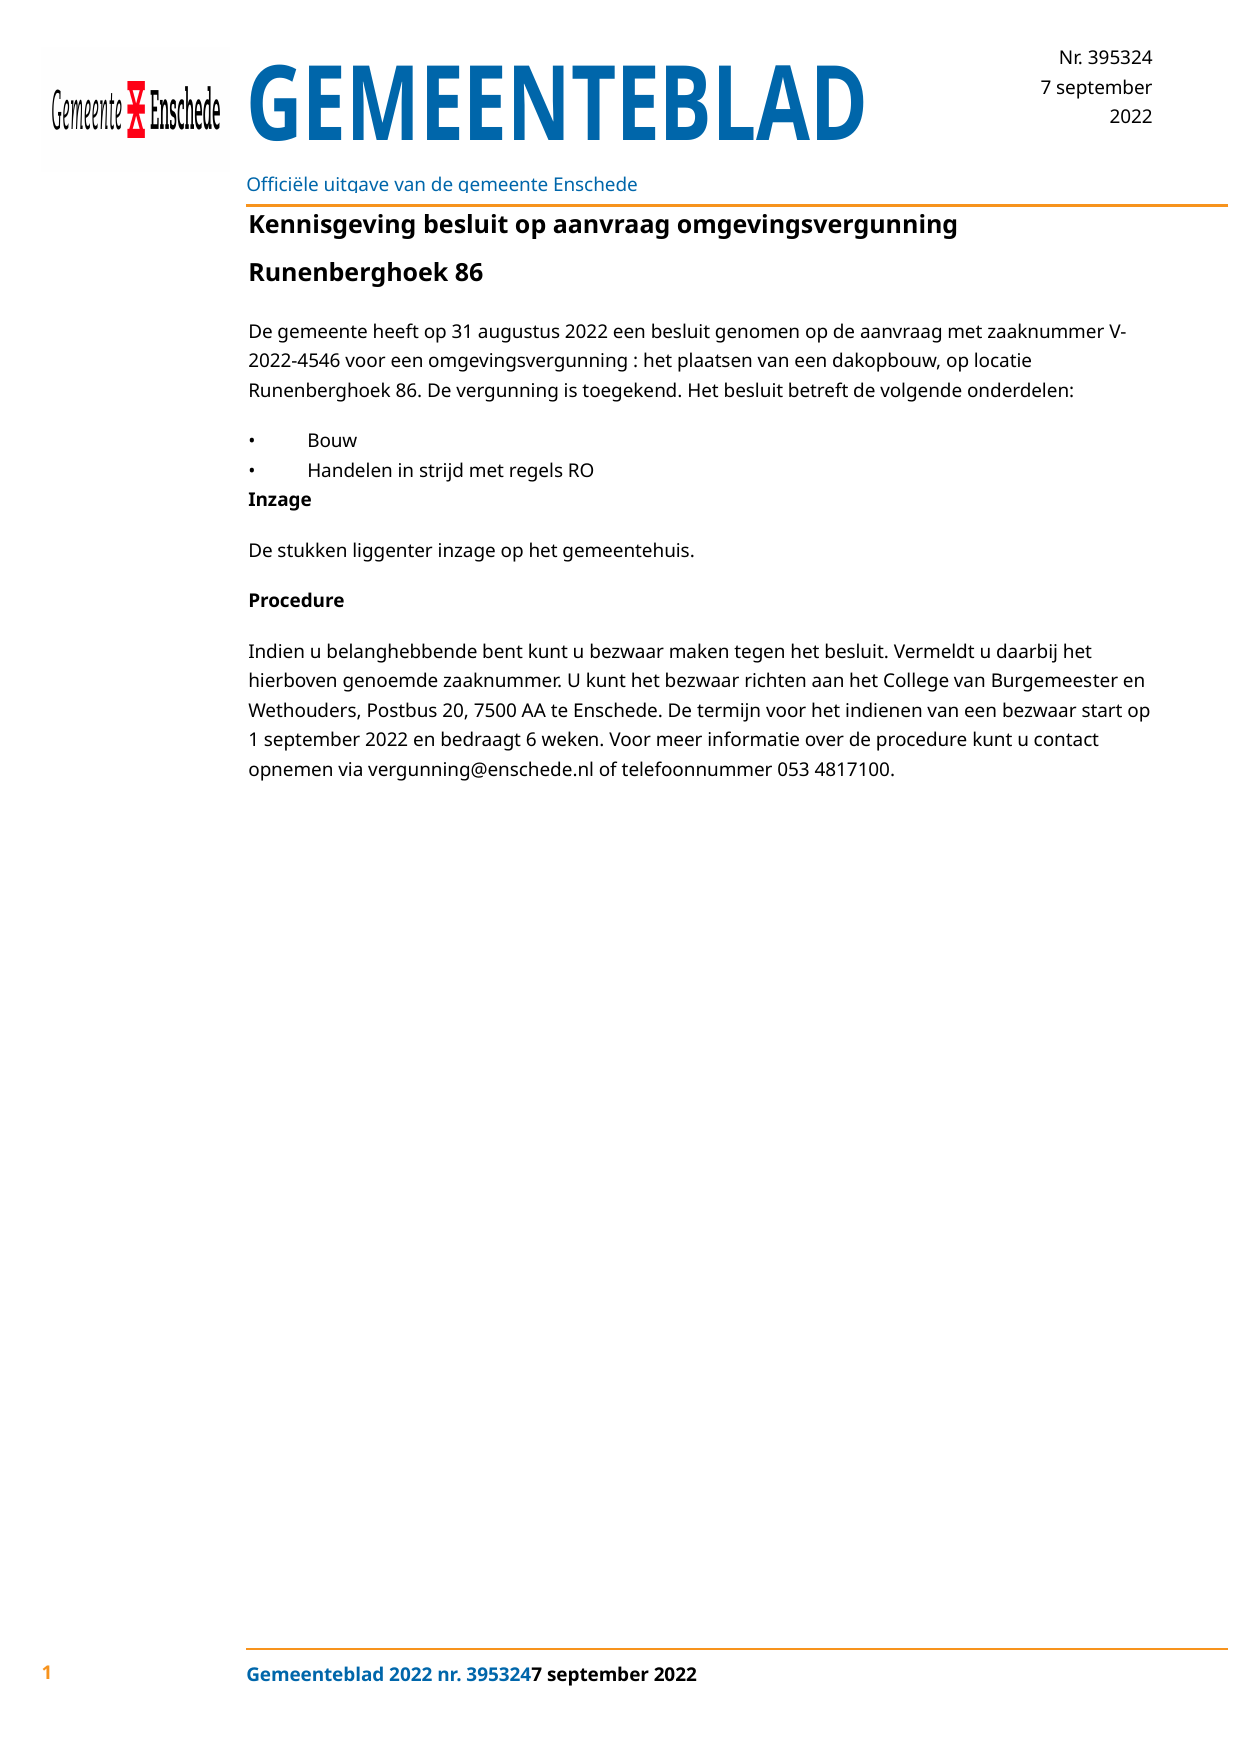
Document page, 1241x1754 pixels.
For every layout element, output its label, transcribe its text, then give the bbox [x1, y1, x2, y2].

text Procedure [248, 587, 1152, 613]
list Handelen in strijd met regels RO [248, 457, 1152, 483]
text Indien u belanghebbende bent kunt u bezwaar maken tegen het besluit. Vermeldt u daarbij het hierboven genoemde zaaknummer. U kunt het bezwaar richten aan het College van Burgemees­ter en Wethouders, Postbus 20, 7500 AA te Enschede. De termijn voor het indienen van een bezwaar start op 1 september 2022 en bedraagt 6 weken. Voor meer informatie over de procedure kunt u contact opnemen via vergunning@enschede.nl of telefoonnummer 053 4817100. [248, 638, 1152, 782]
text De gemeente heeft op 31 augustus 2022 een besluit genomen op de aanvraag met zaaknummer V-2022-4546 voor een omgevingsvergunning : het plaatsen van een dakopbouw, op locatie Runenberghoek 86. De vergunning is toegekend. Het besluit betreft de volgende onderdelen: [248, 318, 1152, 403]
list Bouw [248, 427, 1152, 453]
text De stukken liggenter inzage op het gemeentehuis. [248, 537, 1152, 563]
picture [41, 47, 231, 172]
text Kennisgeving besluit op aanvraag omgevingsvergunning Runenberghoek 86 [248, 207, 1152, 288]
text Inzage [248, 487, 1152, 512]
